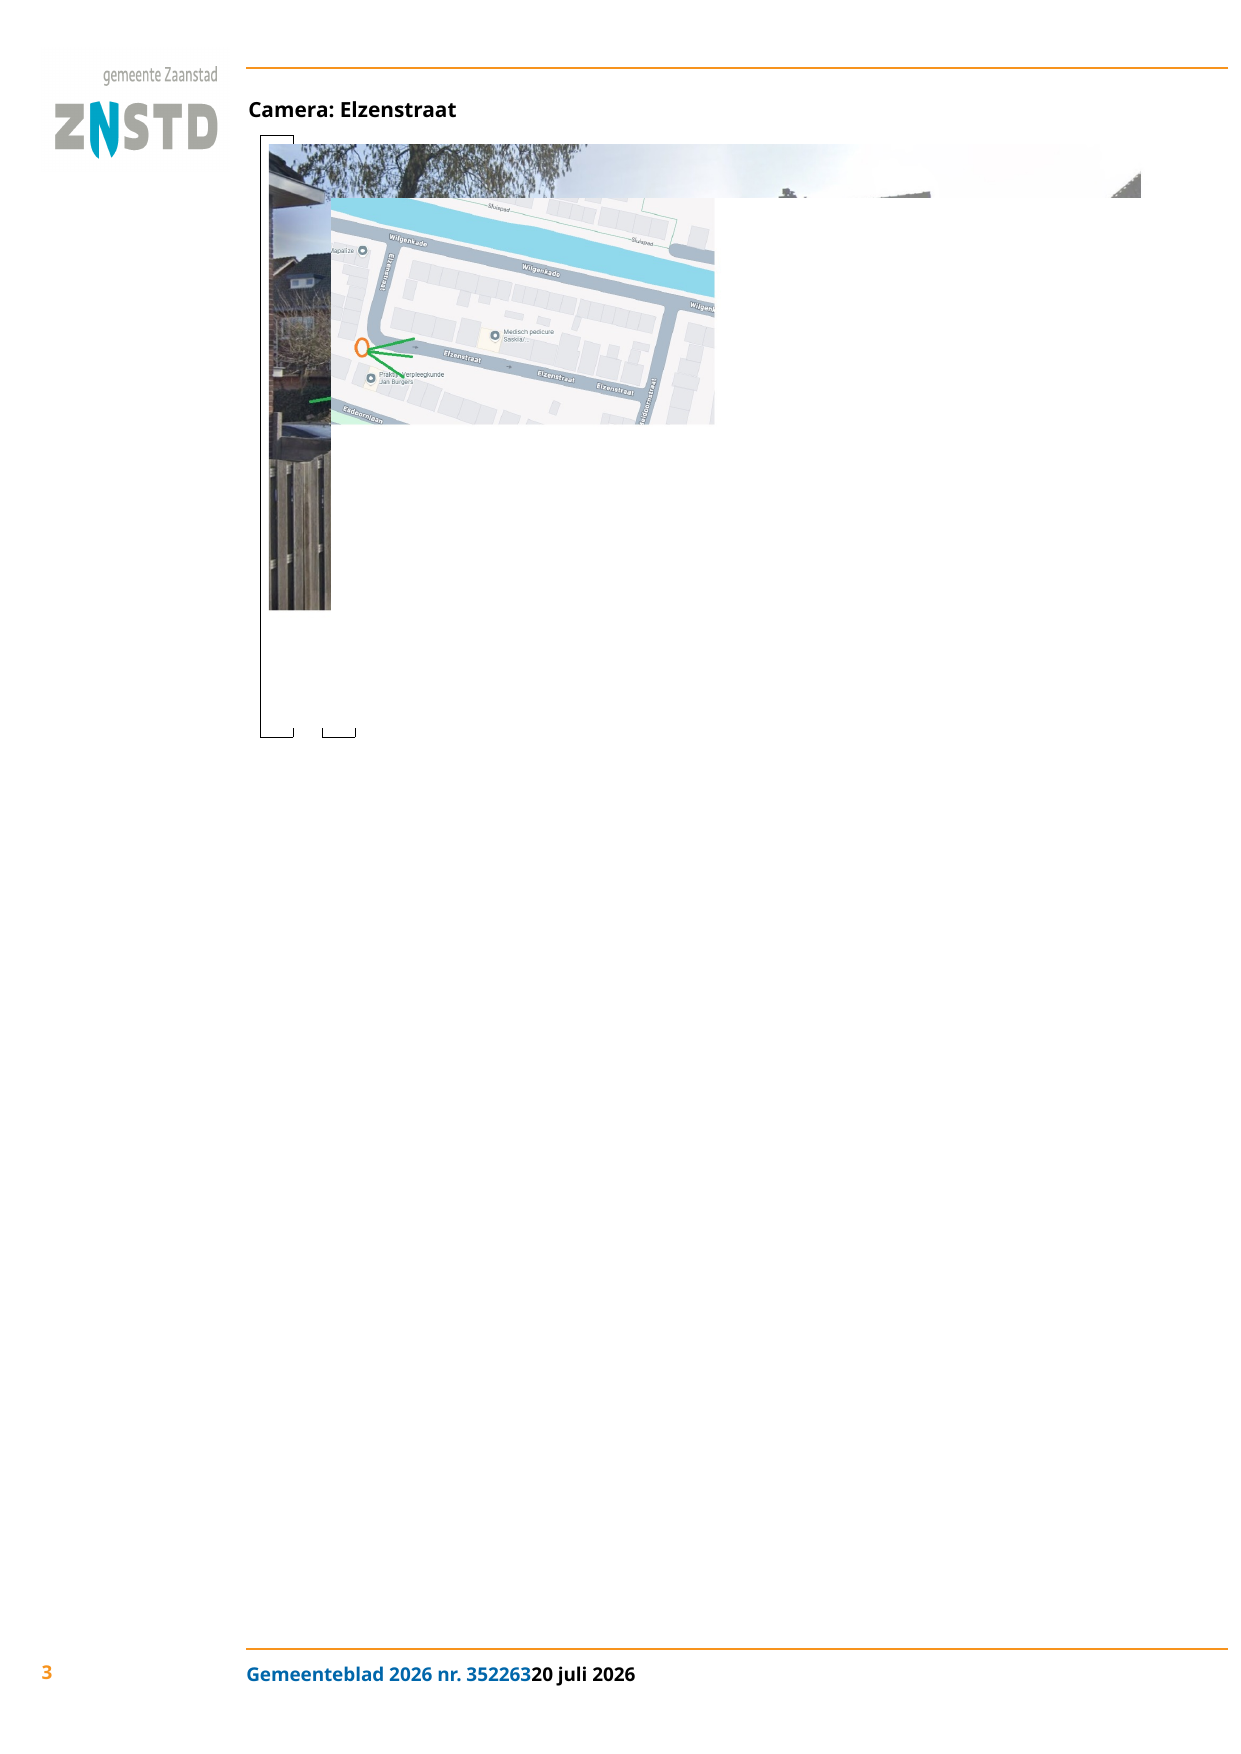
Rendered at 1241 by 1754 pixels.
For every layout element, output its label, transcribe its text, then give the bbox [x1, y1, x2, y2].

picture [268, 144, 1173, 728]
text Camera: Elzenstraat [248, 95, 1152, 123]
picture [41, 47, 231, 172]
